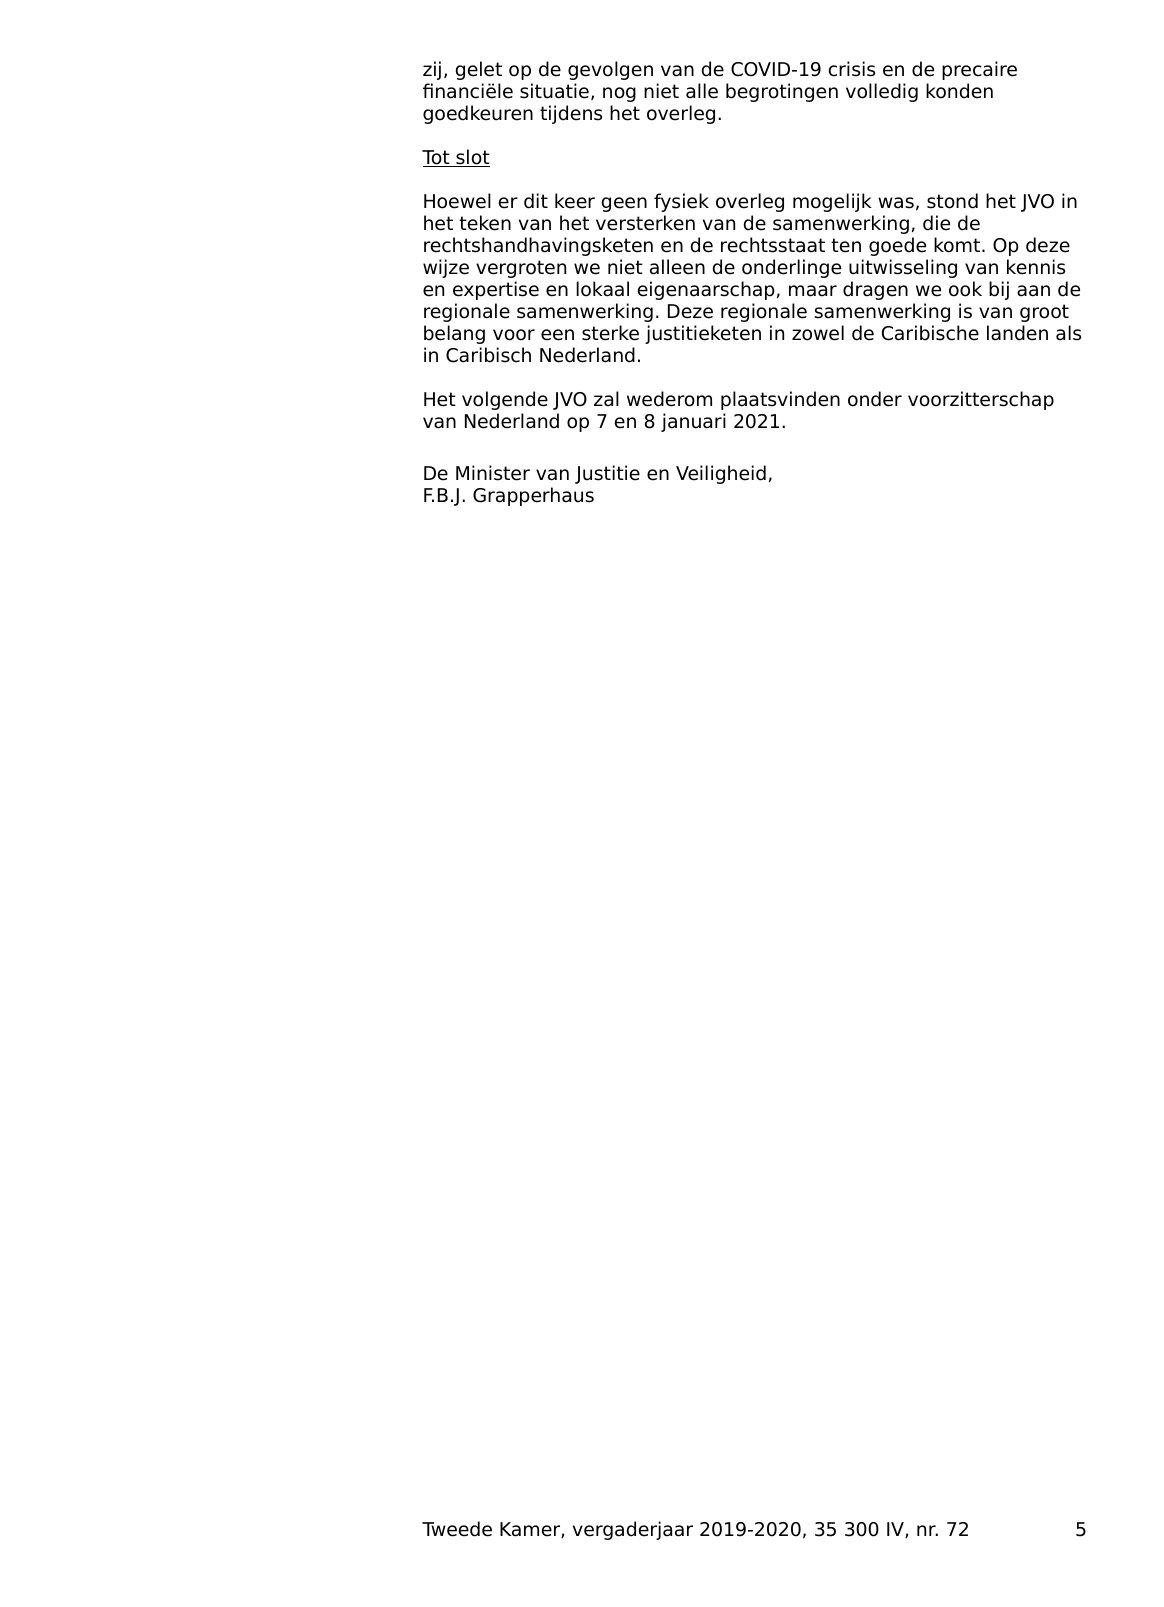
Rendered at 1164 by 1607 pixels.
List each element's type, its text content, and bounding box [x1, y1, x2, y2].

text Het volgende JVO zal wederom plaatsvinden onder voorzitterschap van Nederland op 7 en 8 januari 2021. [422, 389, 1087, 433]
text zij, gelet op de gevolgen van de COVID-19 crisis en de precaire financiële situatie, nog niet alle begrotingen volledig konden goedkeuren tijdens het overleg. [422, 59, 1087, 125]
text Hoewel er dit keer geen fysiek overleg mogelijk was, stond het JVO in het teken van het versterken van de samenwerking, die de rechtshandhavingsketen en de rechtsstaat ten goede komt. Op deze wijze vergroten we niet alleen de onderlinge uitwisseling van kennis en expertise en lokaal eigenaarschap, maar dragen we ook bij aan de regionale samenwerking. Deze regionale samenwerking is van groot belang voor een sterke justitieketen in zowel de Caribische landen als in Caribisch Nederland. [422, 191, 1087, 367]
text De Minister van Justitie en Veiligheid, F.B.J. Grapperhaus [422, 463, 1087, 507]
subtitle Tot slot [422, 147, 1087, 169]
